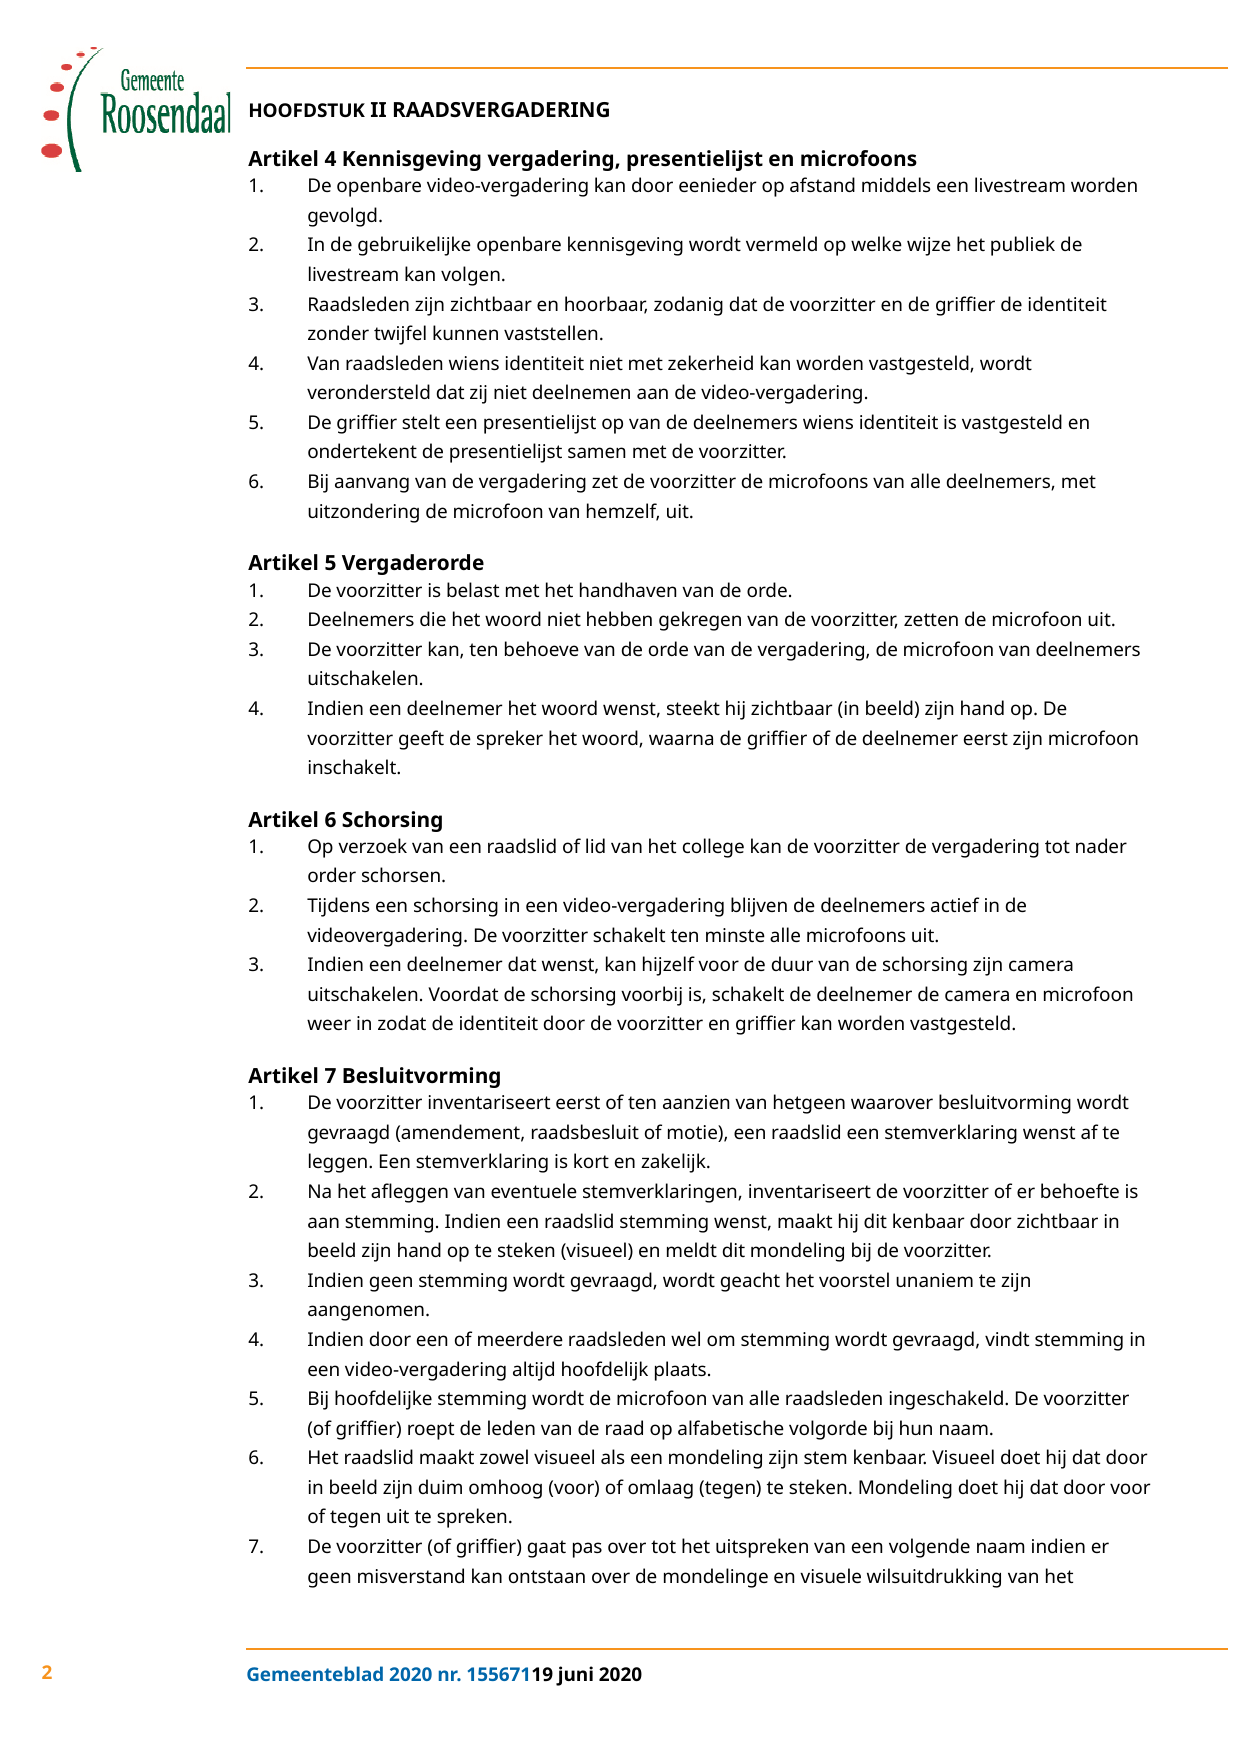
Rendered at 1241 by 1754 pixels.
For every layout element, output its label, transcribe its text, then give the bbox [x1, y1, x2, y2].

text Artikel 4 Kennisgeving vergadering, presentielijst en microfoons [248, 144, 1152, 172]
list De voorzitter inventariseert eerst of ten aanzien van hetgeen waarover besluitvorming wordt gevraagd (amendement, raadsbesluit of motie), een raadslid een stemverklaring wenst af te leggen. Een stemverklaring is kort en zakelijk. [248, 1089, 1152, 1174]
list De griffier stelt een presentielijst op van de deelnemers wiens identiteit is vastgesteld en ondertekent de presentielijst samen met de voorzitter. [248, 409, 1152, 464]
list De openbare video-vergadering kan door eenieder op afstand middels een livestream worden gevolgd. [248, 172, 1152, 228]
text Artikel 6 Schorsing [248, 805, 1152, 833]
list Bij aanvang van de vergadering zet de voorzitter de microfoons van alle deelnemers, met uitzondering de microfoon van hemzelf, uit. [248, 468, 1152, 524]
list De voorzitter (of griffier) gaat pas over tot het uitspreken van een volgende naam indien er geen misverstand kan ontstaan over de mondelinge en visuele wilsuitdrukking van het [248, 1533, 1152, 1588]
list Van raadsleden wiens identiteit niet met zekerheid kan worden vastgesteld, wordt verondersteld dat zij niet deelnemen aan de video-vergadering. [248, 350, 1152, 405]
text HOOFDSTUK II RAADSVERGADERING [248, 95, 1152, 123]
list De voorzitter is belast met het handhaven van de orde. [248, 577, 1152, 602]
list Indien een deelnemer dat wenst, kan hijzelf voor de duur van de schorsing zijn camera uitschakelen. Voordat de schorsing voorbij is, schakelt de deelnemer de camera en microfoon weer in zodat de identiteit door de voorzitter en griffier kan worden vastgesteld. [248, 951, 1152, 1036]
list Indien een deelnemer het woord wenst, steekt hij zichtbaar (in beeld) zijn hand op. De voorzitter geeft de spreker het woord, waarna de griffier of de deelnemer eerst zijn microfoon inschakelt. [248, 695, 1152, 780]
list Na het afleggen van eventuele stemverklaringen, inventariseert de voorzitter of er behoefte is aan stemming. Indien een raadslid stemming wenst, maakt hij dit kenbaar door zichtbaar in beeld zijn hand op te steken (visueel) en meldt dit mondeling bij de voorzitter. [248, 1178, 1152, 1263]
list Indien geen stemming wordt gevraagd, wordt geacht het voorstel unaniem te zijn aangenomen. [248, 1267, 1152, 1322]
list Deelnemers die het woord niet hebben gekregen van de voorzitter, zetten de microfoon uit. [248, 606, 1152, 632]
picture [41, 47, 231, 172]
list Het raadslid maakt zowel visueel als een mondeling zijn stem kenbaar. Visueel doet hij dat door in beeld zijn duim omhoog (voor) of omlaag (tegen) te steken. Mondeling doet hij dat door voor of tegen uit te spreken. [248, 1444, 1152, 1529]
text Artikel 7 Besluitvorming [248, 1061, 1152, 1089]
list Op verzoek van een raadslid of lid van het college kan de voorzitter de vergadering tot nader order schorsen. [248, 833, 1152, 888]
list Raadsleden zijn zichtbaar en hoorbaar, zodanig dat de voorzitter en de griffier de identiteit zonder twijfel kunnen vaststellen. [248, 291, 1152, 346]
list Indien door een of meerdere raadsleden wel om stemming wordt gevraagd, vindt stemming in een video-vergadering altijd hoofdelijk plaats. [248, 1326, 1152, 1381]
list Bij hoofdelijke stemming wordt de microfoon van alle raadsleden ingeschakeld. De voorzitter (of griffier) roept de leden van de raad op alfabetische volgorde bij hun naam. [248, 1385, 1152, 1441]
list Tijdens een schorsing in een video-vergadering blijven de deelnemers actief in de videovergadering. De voorzitter schakelt ten minste alle microfoons uit. [248, 892, 1152, 948]
list De voorzitter kan, ten behoeve van de orde van de vergadering, de microfoon van deelnemers uitschakelen. [248, 636, 1152, 691]
list In de gebruikelijke openbare kennisgeving wordt vermeld op welke wijze het publiek de livestream kan volgen. [248, 232, 1152, 287]
text Artikel 5 Vergaderorde [248, 548, 1152, 577]
